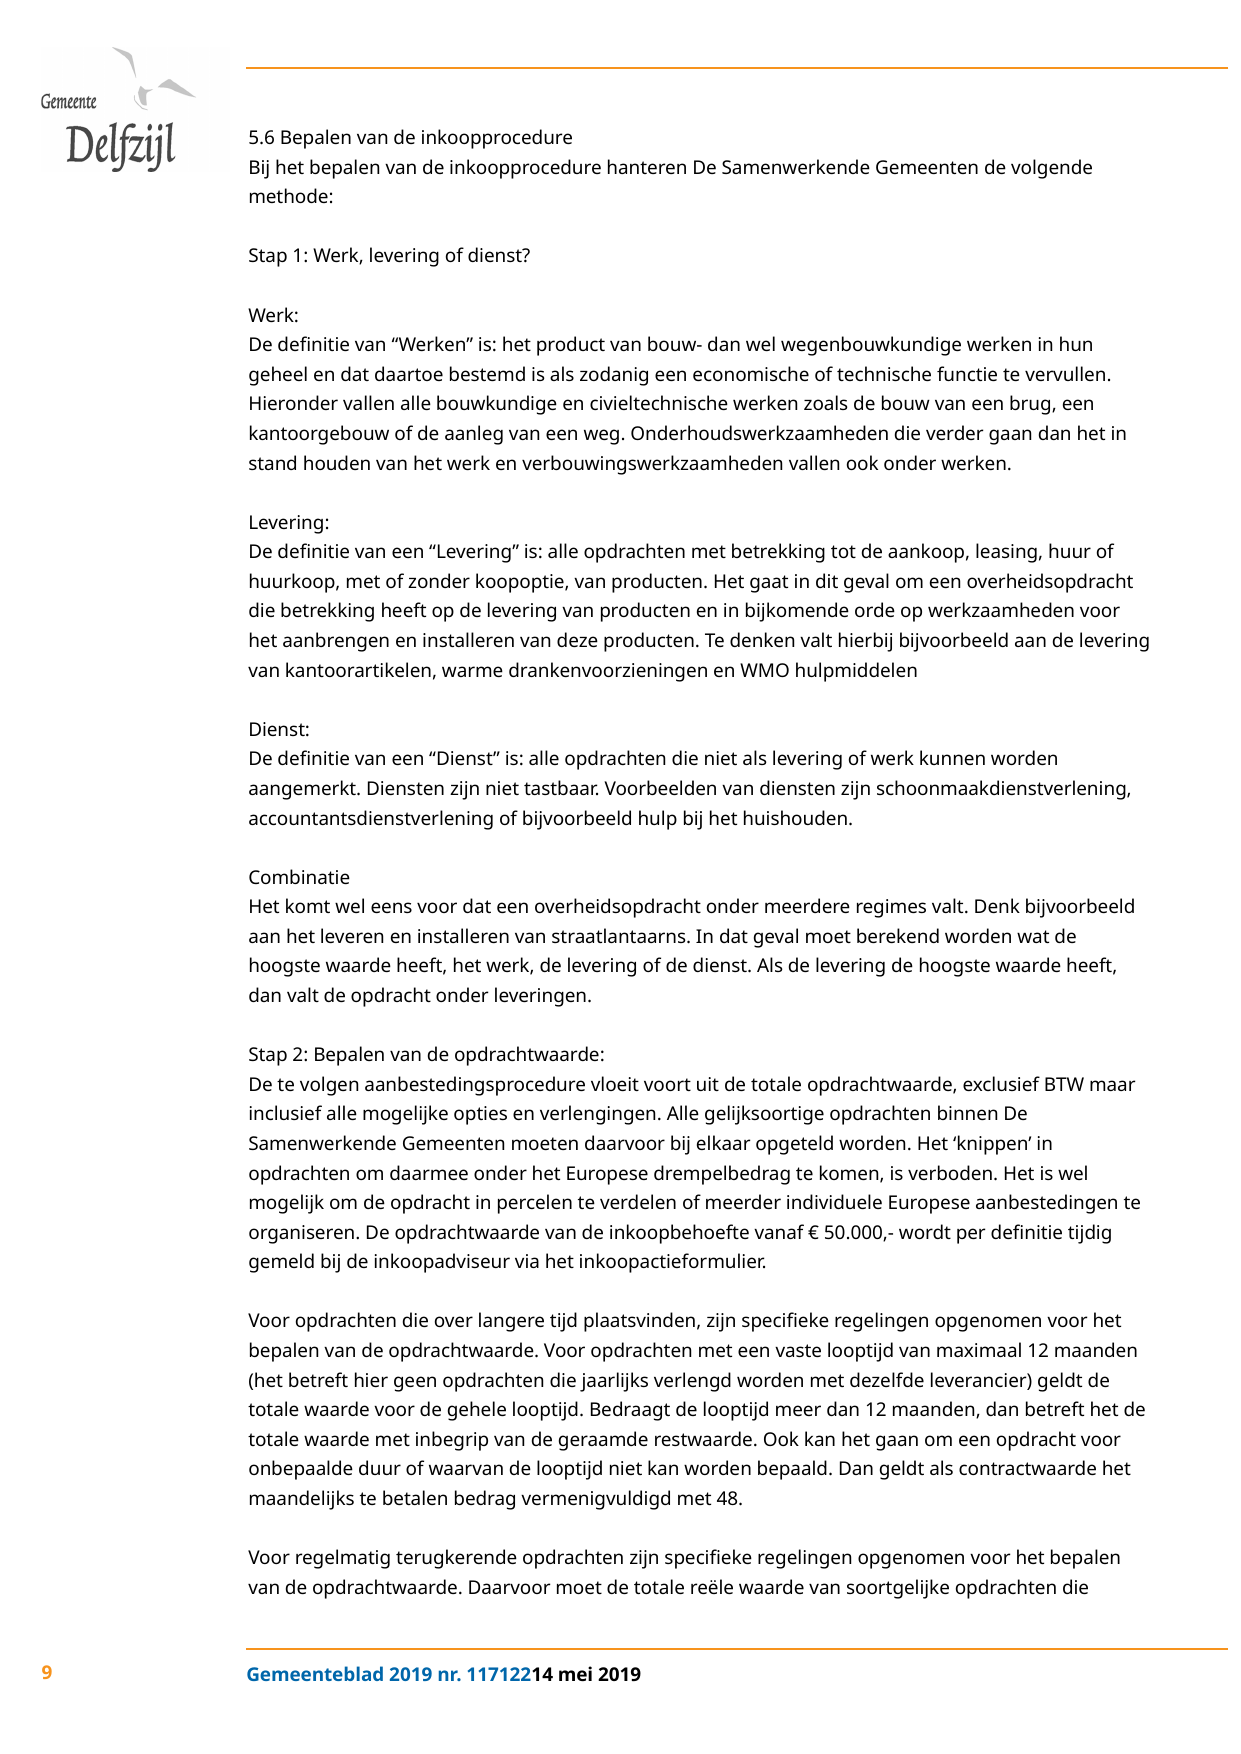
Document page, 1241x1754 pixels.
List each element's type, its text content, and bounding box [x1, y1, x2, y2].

text Bij het bepalen van de inkoopprocedure hanteren De Samenwerkende Gemeenten de volgende methode: [248, 154, 1152, 209]
text 5.6 Bepalen van de inkoopprocedure [248, 124, 1152, 150]
text Werk: [248, 302, 1152, 328]
text Voor opdrachten die over langere tijd plaatsvinden, zijn specifieke regelingen opgenomen voor het bepalen van de opdrachtwaarde. Voor opdrachten met een vaste looptijd van maximaal 12 maanden (het betreft hier geen opdrachten die jaarlijks verlengd worden met dezelfde leverancier) geldt de totale waarde voor de gehele looptijd. Bedraagt de looptijd meer dan 12 maanden, dan betreft het de totale waarde met inbegrip van de geraamde restwaarde. Ook kan het gaan om een opdracht voor onbepaalde duur of waarvan de looptijd niet kan worden bepaald. Dan geldt als contractwaarde het maandelijks te betalen bedrag vermenigvuldigd met 48. [248, 1308, 1152, 1511]
text De te volgen aanbestedingsprocedure vloeit voort uit de totale opdrachtwaarde, exclusief BTW maar inclusief alle mogelijke opties en verlengingen. Alle gelijksoortige opdrachten binnen De Samenwerkende Gemeenten moeten daarvoor bij elkaar opgeteld worden. Het ‘knippen’ in opdrachten om daarmee onder het Europese drempelbedrag te komen, is verboden. Het is wel mogelijk om de opdracht in percelen te verdelen of meerder individuele Europese aanbestedingen te organiseren. De opdrachtwaarde van de inkoopbehoefte vanaf € 50.000,- wordt per definitie tijdig gemeld bij de inkoopadviseur via het inkoopactieformulier. [248, 1071, 1152, 1274]
text Stap 2: Bepalen van de opdrachtwaarde: [248, 1041, 1152, 1067]
text Stap 1: Werk, levering of dienst? [248, 243, 1152, 268]
picture [41, 47, 231, 172]
text De definitie van een “Levering” is: alle opdrachten met betrekking tot de aankoop, leasing, huur of huurkoop, met of zonder koopoptie, van producten. Het gaat in dit geval om een overheidsopdracht die betrekking heeft op de levering van producten en in bijkomende orde op werkzaamheden voor het aanbrengen en installeren van deze producten. Te denken valt hierbij bijvoorbeeld aan de levering van kantoorartikelen, warme drankenvoorzieningen en WMO hulpmiddelen [248, 538, 1152, 683]
text Voor regelmatig terugkerende opdrachten zijn specifieke regelingen opgenomen voor het bepalen van de opdrachtwaarde. Daarvoor moet de totale reële waarde van soortgelijke opdrachten die [248, 1544, 1152, 1600]
text Het komt wel eens voor dat een overheidsopdracht onder meerdere regimes valt. Denk bijvoorbeeld aan het leveren en installeren van straatlantaarns. In dat geval moet berekend worden wat de hoogste waarde heeft, het werk, de levering of de dienst. Als de levering de hoogste waarde heeft, dan valt de opdracht onder leveringen. [248, 893, 1152, 1008]
text De definitie van een “Dienst” is: alle opdrachten die niet als levering of werk kunnen worden aangemerkt. Diensten zijn niet tastbaar. Voorbeelden van diensten zijn schoonmaakdienstverlening, accountantsdienstverlening of bijvoorbeeld hulp bij het huishouden. [248, 746, 1152, 831]
text Dienst: [248, 716, 1152, 742]
text Combinatie [248, 864, 1152, 890]
text De definitie van “Werken” is: het product van bouw- dan wel wegenbouwkundige werken in hun geheel en dat daartoe bestemd is als zodanig een economische of technische functie te vervullen. Hieronder vallen alle bouwkundige en civieltechnische werken zoals de bouw van een brug, een kantoorgebouw of de aanleg van een weg. Onderhoudswerkzaamheden die verder gaan dan het in stand houden van het werk en verbouwingswerkzaamheden vallen ook onder werken. [248, 331, 1152, 476]
text Levering: [248, 509, 1152, 535]
